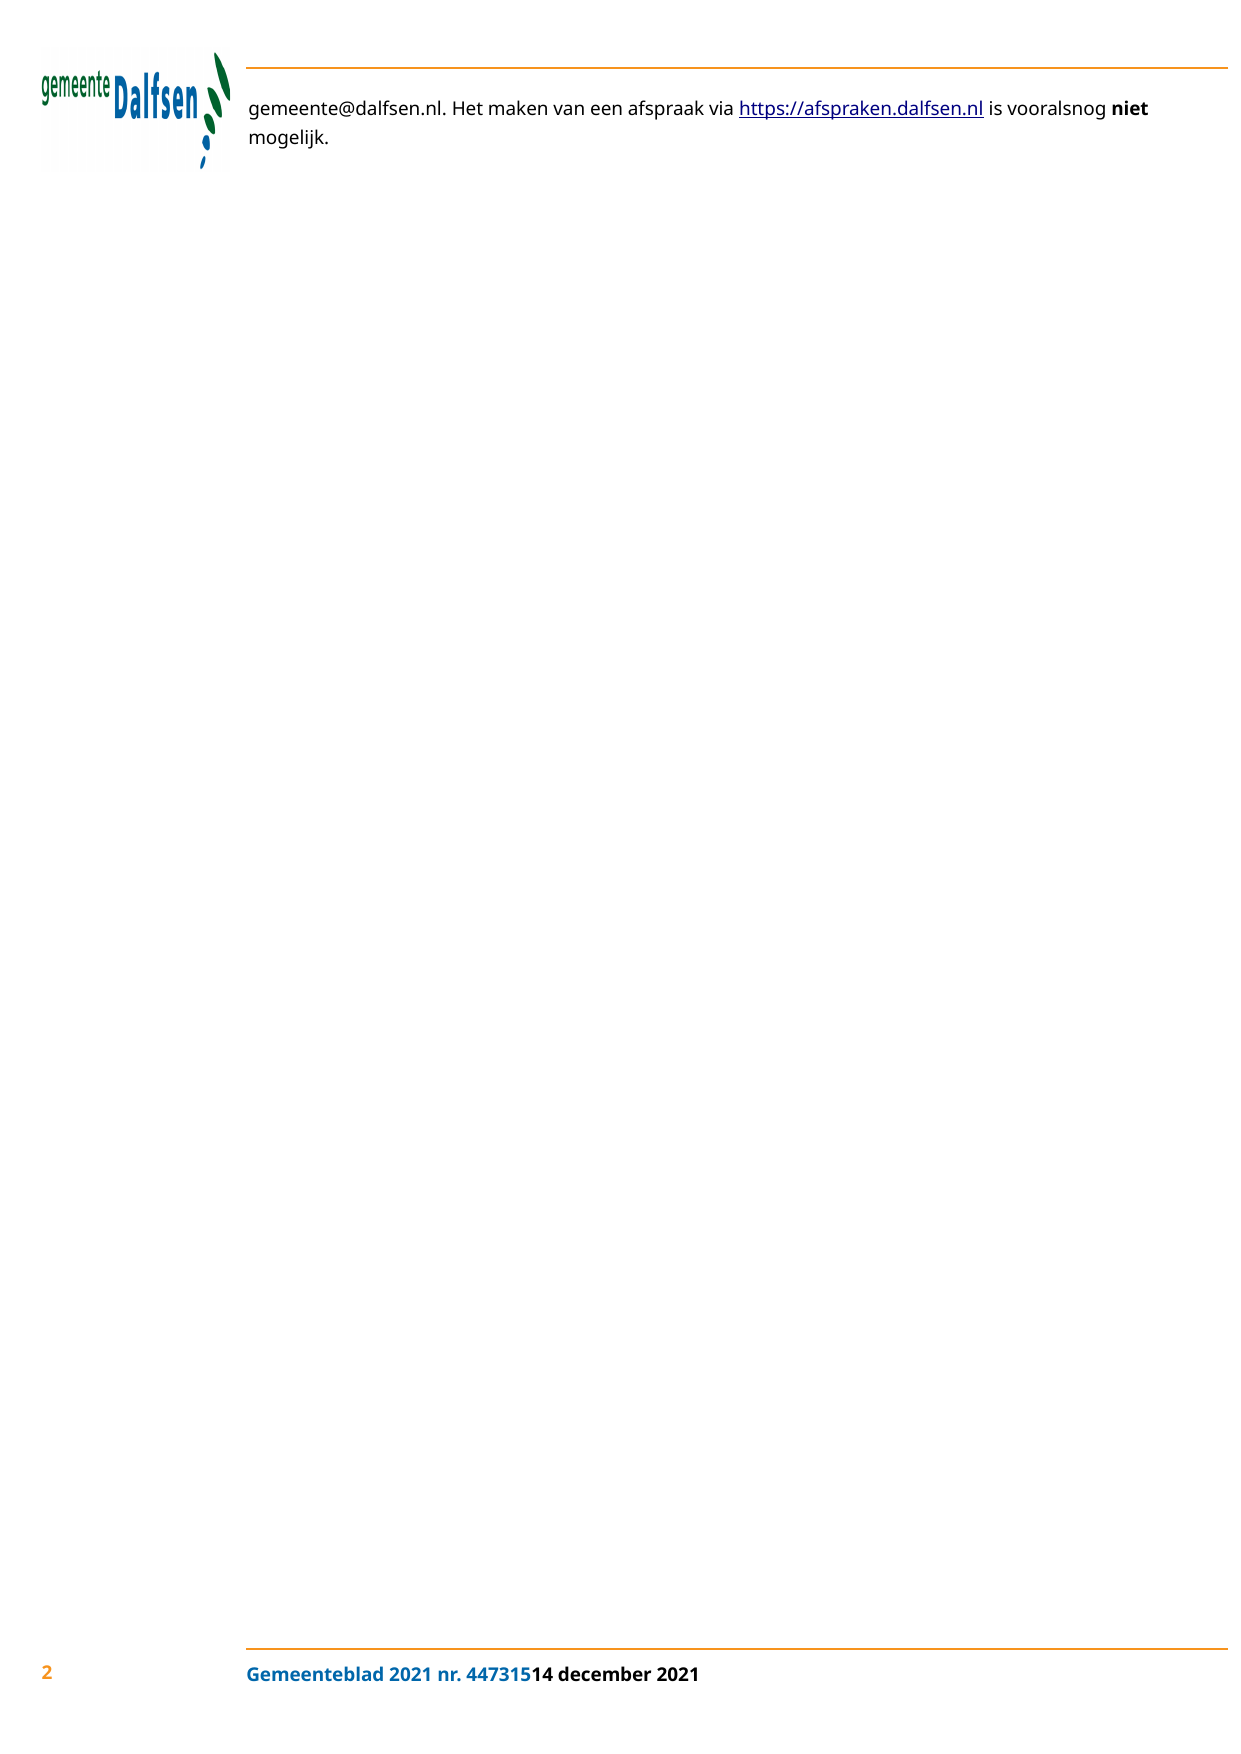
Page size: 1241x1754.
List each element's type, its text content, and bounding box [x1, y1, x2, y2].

picture [41, 47, 231, 172]
text gemeente@dalfsen.nl. Het maken van een afspraak via https://afspraken.dalfsen.nl is vooralsnog niet mogelijk. [248, 95, 1152, 150]
